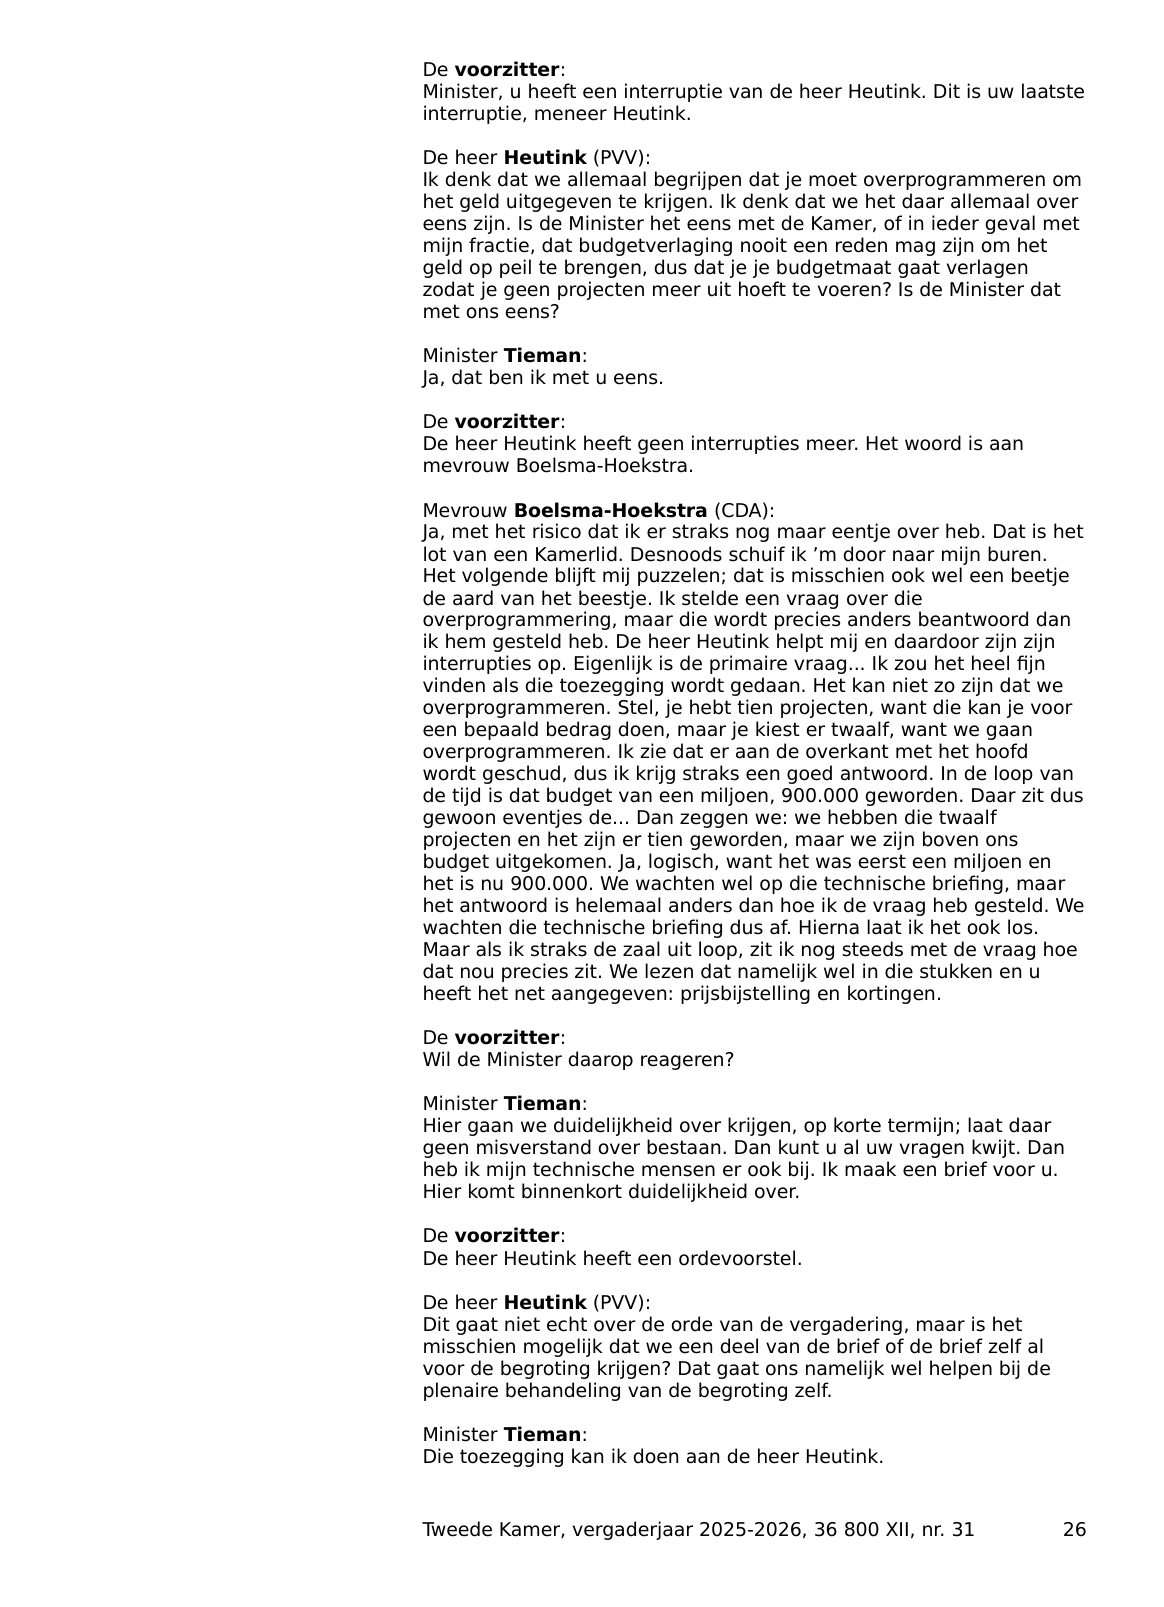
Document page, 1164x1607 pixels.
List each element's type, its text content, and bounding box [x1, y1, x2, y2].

text Dit gaat niet echt over de orde van de vergadering, maar is het misschien mogelijk dat we een deel van de brief of de brief zelf al voor de begroting krijgen? Dat gaat ons namelijk wel helpen bij de plenaire behandeling van de begroting zelf. [422, 1313, 1087, 1401]
text Minister Tieman: [422, 345, 1087, 367]
text Minister, u heeft een interruptie van de heer Heutink. Dit is uw laatste interruptie, meneer Heutink. [422, 81, 1087, 125]
text Ja, dat ben ik met u eens. [422, 367, 1087, 389]
text De heer Heutink heeft geen interrupties meer. Het woord is aan mevrouw Boelsma-Hoekstra. [422, 433, 1087, 477]
text Ik denk dat we allemaal begrijpen dat je moet overprogrammeren om het geld uitgegeven te krijgen. Ik denk dat we het daar allemaal over eens zijn. Is de Minister het eens met de Kamer, of in ieder geval met mijn fractie, dat budgetverlaging nooit een reden mag zijn om het geld op peil te brengen, dus dat je je budgetmaat gaat verlagen zodat je geen projecten meer uit hoeft te voeren? Is de Minister dat met ons eens? [422, 169, 1087, 323]
text De voorzitter: [422, 411, 1087, 433]
text De voorzitter: [422, 1027, 1087, 1049]
text Minister Tieman: [422, 1424, 1087, 1446]
text Ja, met het risico dat ik er straks nog maar eentje over heb. Dat is het lot van een Kamerlid. Desnoods schuif ik ’m door naar mijn buren. Het volgende blijft mij puzzelen; dat is misschien ook wel een beetje de aard van het beestje. Ik stelde een vraag over die overprogrammering, maar die wordt precies anders beantwoord dan ik hem gesteld heb. De heer Heutink helpt mij en daardoor zijn zijn interrupties op. Eigenlijk is de primaire vraag... Ik zou het heel fijn vinden als die toezegging wordt gedaan. Het kan niet zo zijn dat we overprogrammeren. Stel, je hebt tien projecten, want die kan je voor een bepaald bedrag doen, maar je kiest er twaalf, want we gaan overprogrammeren. Ik zie dat er aan de overkant met het hoofd wordt geschud, dus ik krijg straks een goed antwoord. In de loop van de tijd is dat budget van een miljoen, 900.000 geworden. Daar zit dus gewoon eventjes de... Dan zeggen we: we hebben die twaalf projecten en het zijn er tien geworden, maar we zijn boven ons budget uitgekomen. Ja, logisch, want het was eerst een miljoen en het is nu 900.000. We wachten wel op die technische briefing, maar het antwoord is helemaal anders dan hoe ik de vraag heb gesteld. We wachten die technische briefing dus af. Hierna laat ik het ook los. Maar als ik straks de zaal uit loop, zit ik nog steeds met de vraag hoe dat nou precies zit. We lezen dat namelijk wel in die stukken en u heeft het net aangegeven: prijsbijstelling en kortingen. [422, 521, 1087, 1005]
text Mevrouw Boelsma-Hoekstra (CDA): [422, 499, 1087, 521]
text De voorzitter: [422, 1225, 1087, 1247]
text Wil de Minister daarop reageren? [422, 1049, 1087, 1071]
text De heer Heutink (PVV): [422, 147, 1087, 169]
text Die toezegging kan ik doen aan de heer Heutink. [422, 1446, 1087, 1468]
text De heer Heutink heeft een ordevoorstel. [422, 1247, 1087, 1269]
text De heer Heutink (PVV): [422, 1292, 1087, 1313]
text Minister Tieman: [422, 1093, 1087, 1115]
text Hier gaan we duidelijkheid over krijgen, op korte termijn; laat daar geen misverstand over bestaan. Dan kunt u al uw vragen kwijt. Dan heb ik mijn technische mensen er ook bij. Ik maak een brief voor u. Hier komt binnenkort duidelijkheid over. [422, 1115, 1087, 1203]
text De voorzitter: [422, 59, 1087, 81]
